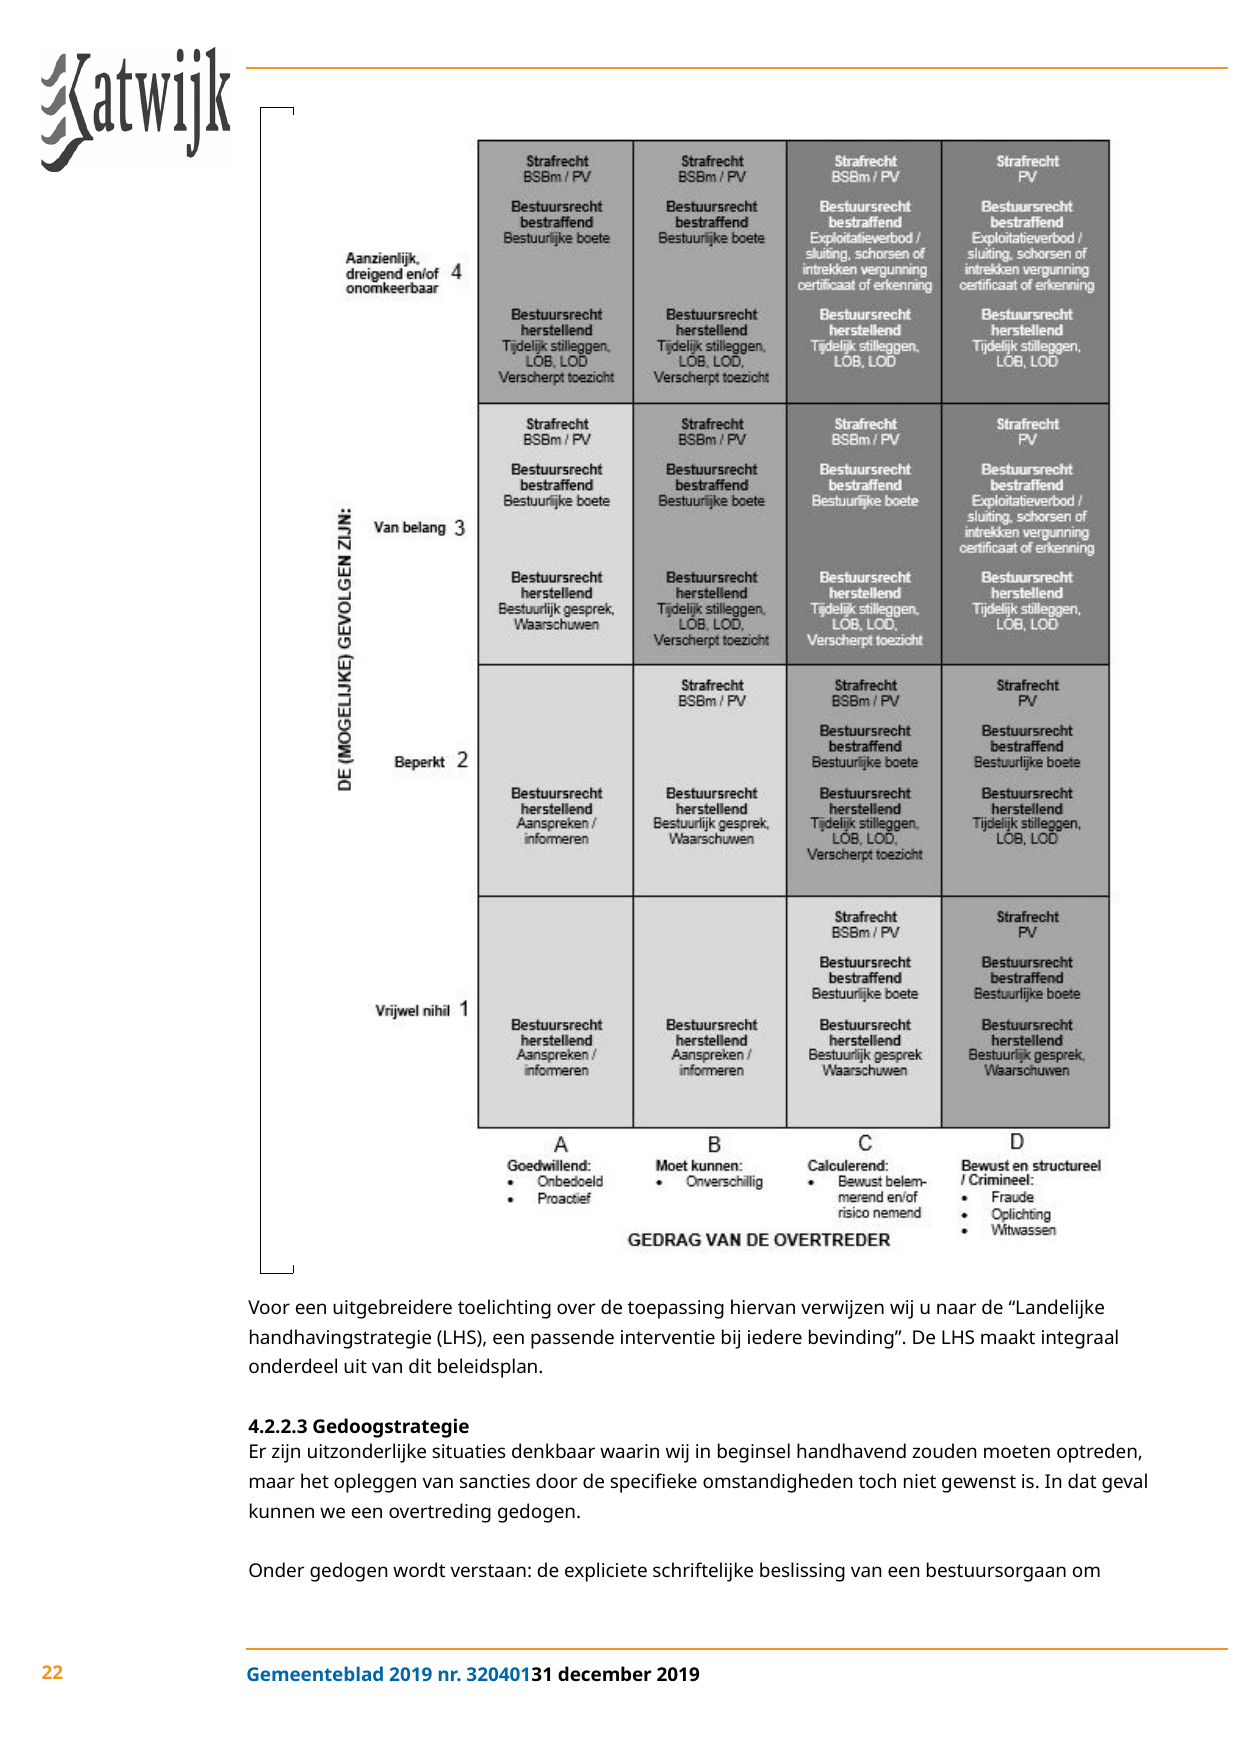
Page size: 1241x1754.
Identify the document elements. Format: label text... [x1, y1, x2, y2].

picture [41, 47, 231, 172]
text Er zijn uitzonderlijke situaties denkbaar waarin wij in beginsel handhavend zouden moeten optreden, maar het opleggen van sancties door de specifieke omstandigheden toch niet gewenst is. In dat geval kunnen we een overtreding gedogen. [248, 1439, 1152, 1523]
picture [268, 115, 1165, 1265]
text 4.2.2.3 Gedoogstrategie [248, 1413, 1152, 1439]
text Onder gedogen wordt verstaan: de expliciete schriftelijke beslissing van een bestuursorgaan om [248, 1557, 1152, 1583]
text Voor een uitgebreidere toelichting over de toepassing hiervan verwijzen wij u naar de “Landelijke handhavingstrategie (LHS), een passende interventie bij iedere bevinding”. De LHS maakt integraal onderdeel uit van dit beleidsplan. [248, 1294, 1152, 1379]
